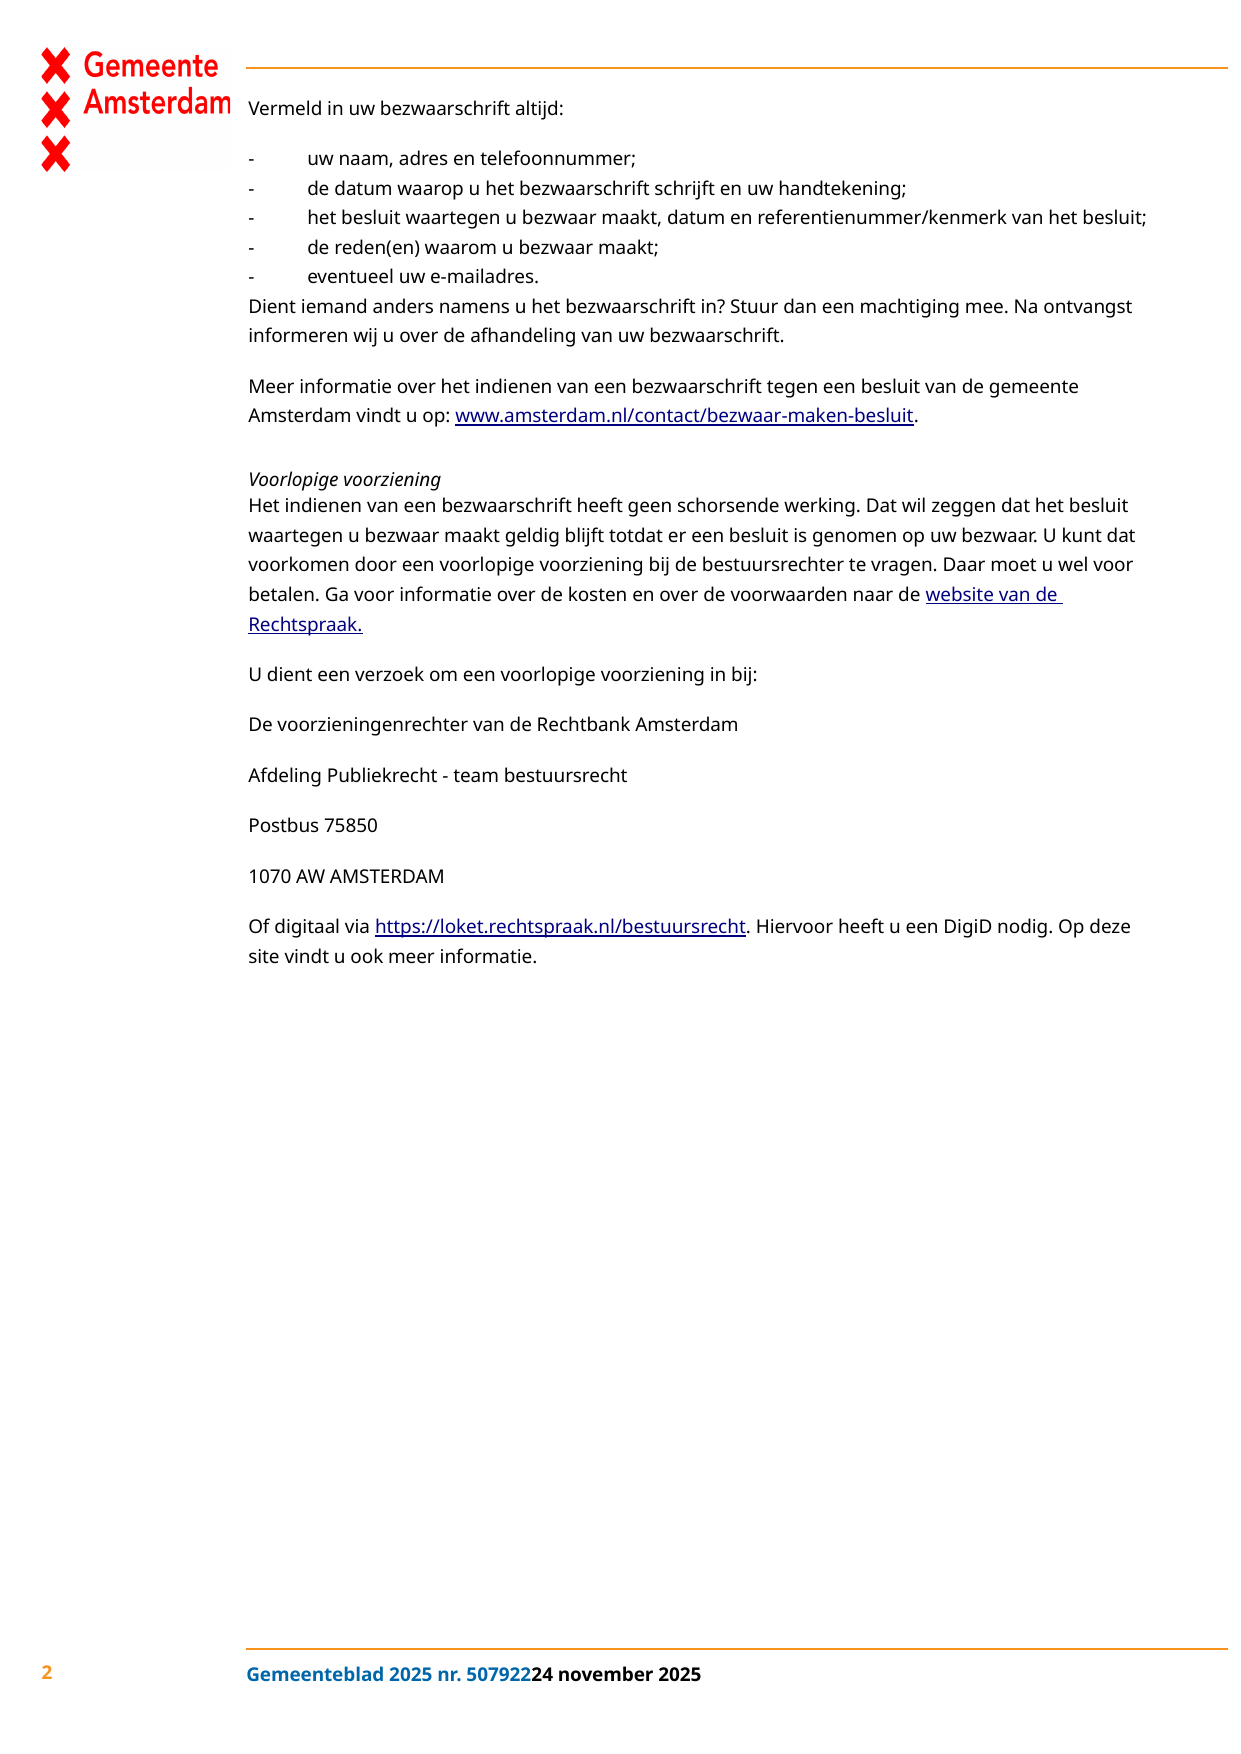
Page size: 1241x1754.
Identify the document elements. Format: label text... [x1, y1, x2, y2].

list uw naam, adres en telefoonnummer; [248, 145, 1152, 171]
text Het indienen van een bezwaarschrift heeft geen schorsende werking. Dat wil zeggen dat het besluit waartegen u bezwaar maakt geldig blijft totdat er een besluit is genomen op uw bezwaar. U kunt dat voorkomen door een voorlopige voorziening bij de bestuursrechter te vragen. Daar moet u wel voor betalen. Ga voor informatie over de kosten en over de voorwaarden naar de website van de Rechtspraak. [248, 492, 1152, 636]
list het besluit waartegen u bezwaar maakt, datum en referentienummer/kenmerk van het besluit; [248, 204, 1152, 230]
list de datum waarop u het bezwaarschrift schrijft en uw handtekening; [248, 175, 1152, 201]
text Of digitaal via https://loket.rechtspraak.nl/bestuursrecht. Hiervoor heeft u een DigiD nodig. Op deze site vindt u ook meer informatie. [248, 913, 1152, 968]
text Vermeld in uw bezwaarschrift altijd: [248, 95, 1152, 121]
list de reden(en) waarom u bezwaar maakt; [248, 234, 1152, 260]
text De voorzieningenrechter van de Rechtbank Amsterdam [248, 712, 1152, 737]
text Afdeling Publiekrecht - team bestuursrecht [248, 762, 1152, 788]
text Postbus 75850 [248, 812, 1152, 838]
list eventueel uw e-mailadres. [248, 263, 1152, 289]
text Meer informatie over het indienen van een bezwaarschrift tegen een besluit van de gemeente Amsterdam vindt u op: www.amsterdam.nl/contact/bezwaar-maken-besluit. [248, 373, 1152, 428]
picture [41, 47, 231, 172]
text U dient een verzoek om een voorlopige voorziening in bij: [248, 661, 1152, 687]
text 1070 AW AMSTERDAM [248, 863, 1152, 888]
text Voorlopige voorziening [248, 467, 1152, 492]
text Dient iemand anders namens u het bezwaarschrift in? Stuur dan een machtiging mee. Na ontvangst informeren wij u over de afhandeling van uw bezwaarschrift. [248, 293, 1152, 348]
